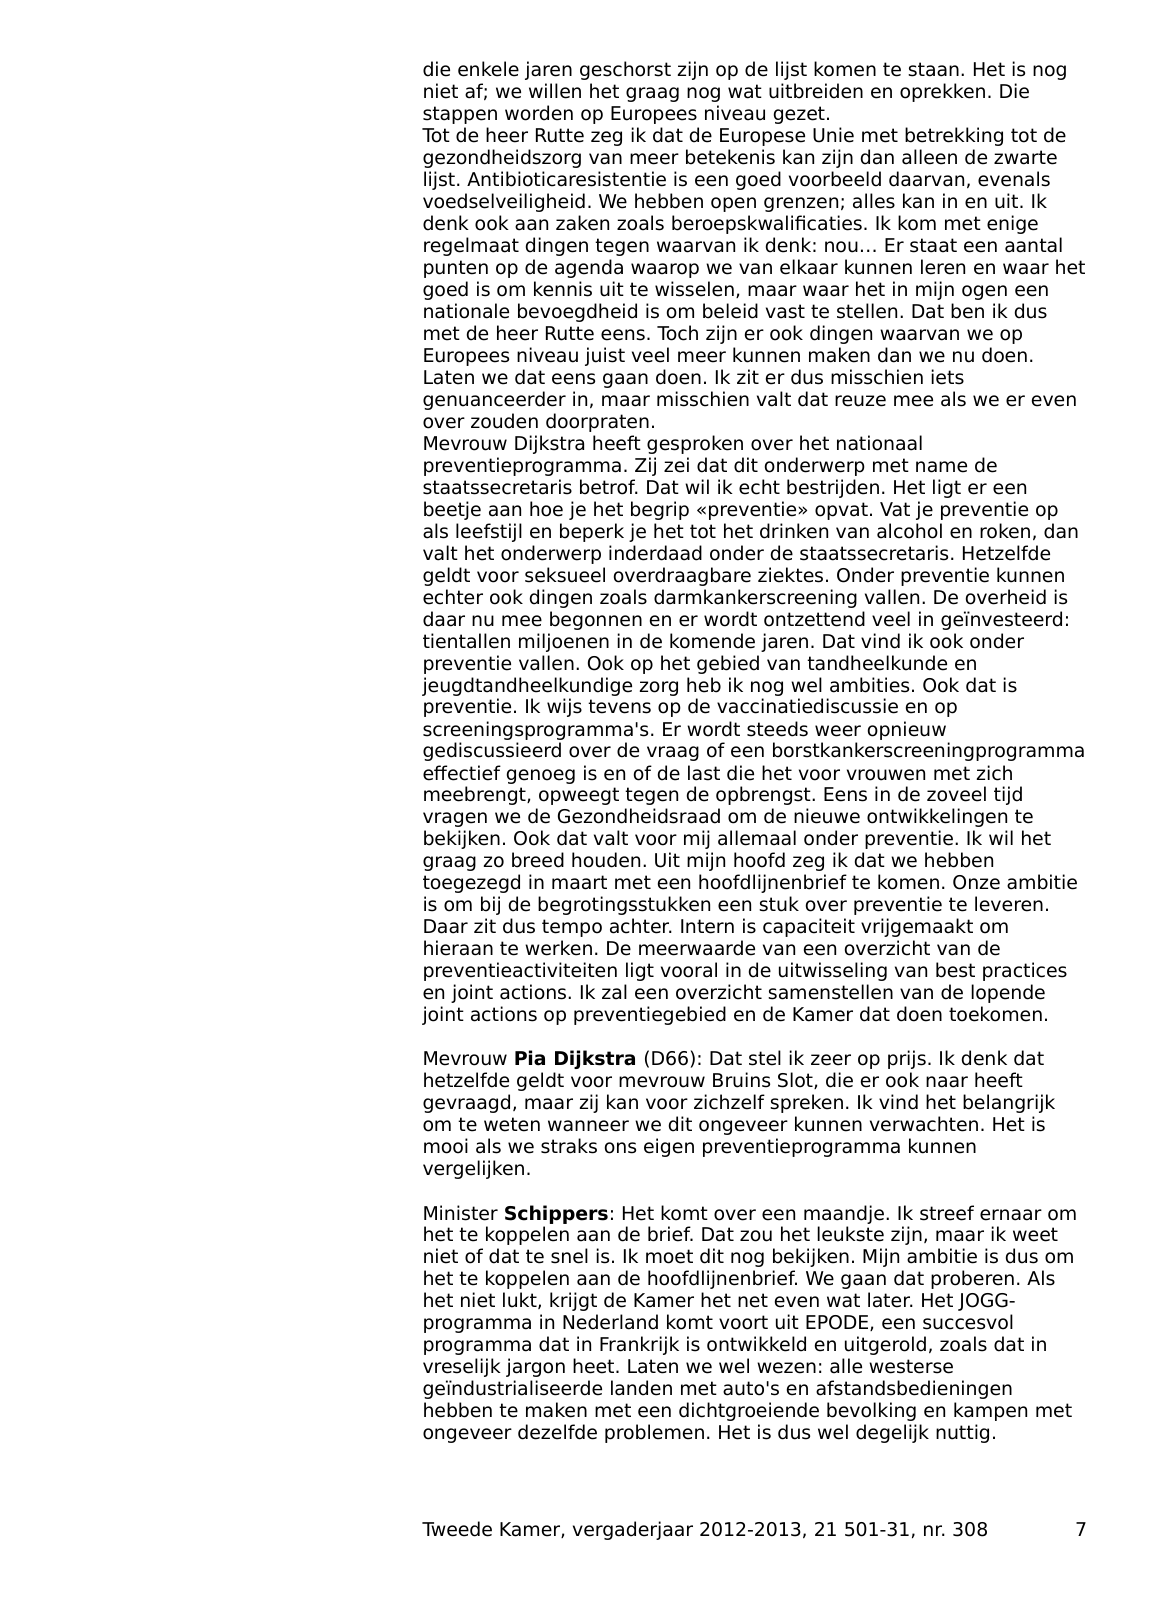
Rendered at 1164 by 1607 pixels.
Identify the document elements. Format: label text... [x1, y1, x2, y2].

text Tot de heer Rutte zeg ik dat de Europese Unie met betrekking tot de gezondheidszorg van meer betekenis kan zijn dan alleen de zwarte lijst. Antibioticaresistentie is een goed voorbeeld daarvan, evenals voedselveiligheid. We hebben open grenzen; alles kan in en uit. Ik denk ook aan zaken zoals beroepskwalificaties. Ik kom met enige regelmaat dingen tegen waarvan ik denk: nou… Er staat een aantal punten op de agenda waarop we van elkaar kunnen leren en waar het goed is om kennis uit te wisselen, maar waar het in mijn ogen een nationale bevoegdheid is om beleid vast te stellen. Dat ben ik dus met de heer Rutte eens. Toch zijn er ook dingen waarvan we op Europees niveau juist veel meer kunnen maken dan we nu doen. Laten we dat eens gaan doen. Ik zit er dus misschien iets genuanceerder in, maar misschien valt dat reuze mee als we er even over zouden doorpraten. [422, 125, 1087, 433]
text Mevrouw Pia Dijkstra (D66): Dat stel ik zeer op prijs. Ik denk dat hetzelfde geldt voor mevrouw Bruins Slot, die er ook naar heeft gevraagd, maar zij kan voor zichzelf spreken. Ik vind het belangrijk om te weten wanneer we dit ongeveer kunnen verwachten. Het is mooi als we straks ons eigen preventieprogramma kunnen vergelijken. [422, 1048, 1087, 1180]
text Minister Schippers: Het komt over een maandje. Ik streef ernaar om het te koppelen aan de brief. Dat zou het leukste zijn, maar ik weet niet of dat te snel is. Ik moet dit nog bekijken. Mijn ambitie is dus om het te koppelen aan de hoofdlijnenbrief. We gaan dat proberen. Als het niet lukt, krijgt de Kamer het net even wat later. Het JOGG-programma in Nederland komt voort uit EPODE, een succesvol programma dat in Frankrijk is ontwikkeld en uitgerold, zoals dat in vreselijk jargon heet. Laten we wel wezen: alle westerse geïndustrialiseerde landen met auto's en afstandsbedieningen hebben te maken met een dichtgroeiende bevolking en kampen met ongeveer dezelfde problemen. Het is dus wel degelijk nuttig. [422, 1202, 1087, 1444]
text Mevrouw Dijkstra heeft gesproken over het nationaal preventieprogramma. Zij zei dat dit onderwerp met name de staatssecretaris betrof. Dat wil ik echt bestrijden. Het ligt er een beetje aan hoe je het begrip «preventie» opvat. Vat je preventie op als leefstijl en beperk je het tot het drinken van alcohol en roken, dan valt het onderwerp inderdaad onder de staatssecretaris. Hetzelfde geldt voor seksueel overdraagbare ziektes. Onder preventie kunnen echter ook dingen zoals darmkankerscreening vallen. De overheid is daar nu mee begonnen en er wordt ontzettend veel in geïnvesteerd: tientallen miljoenen in de komende jaren. Dat vind ik ook onder preventie vallen. Ook op het gebied van tandheelkunde en jeugdtandheelkundige zorg heb ik nog wel ambities. Ook dat is preventie. Ik wijs tevens op de vaccinatiediscussie en op screeningsprogramma's. Er wordt steeds weer opnieuw gediscussieerd over de vraag of een borstkankerscreeningprogramma effectief genoeg is en of de last die het voor vrouwen met zich meebrengt, opweegt tegen de opbrengst. Eens in de zoveel tijd vragen we de Gezondheidsraad om de nieuwe ontwikkelingen te bekijken. Ook dat valt voor mij allemaal onder preventie. Ik wil het graag zo breed houden. Uit mijn hoofd zeg ik dat we hebben toegezegd in maart met een hoofdlijnenbrief te komen. Onze ambitie is om bij de begrotingsstukken een stuk over preventie te leveren. Daar zit dus tempo achter. Intern is capaciteit vrijgemaakt om hieraan te werken. De meerwaarde van een overzicht van de preventieactiviteiten ligt vooral in de uitwisseling van best practices en joint actions. Ik zal een overzicht samenstellen van de lopende joint actions op preventiegebied en de Kamer dat doen toekomen. [422, 433, 1087, 1026]
text die enkele jaren geschorst zijn op de lijst komen te staan. Het is nog niet af; we willen het graag nog wat uitbreiden en oprekken. Die stappen worden op Europees niveau gezet. [422, 59, 1087, 125]
